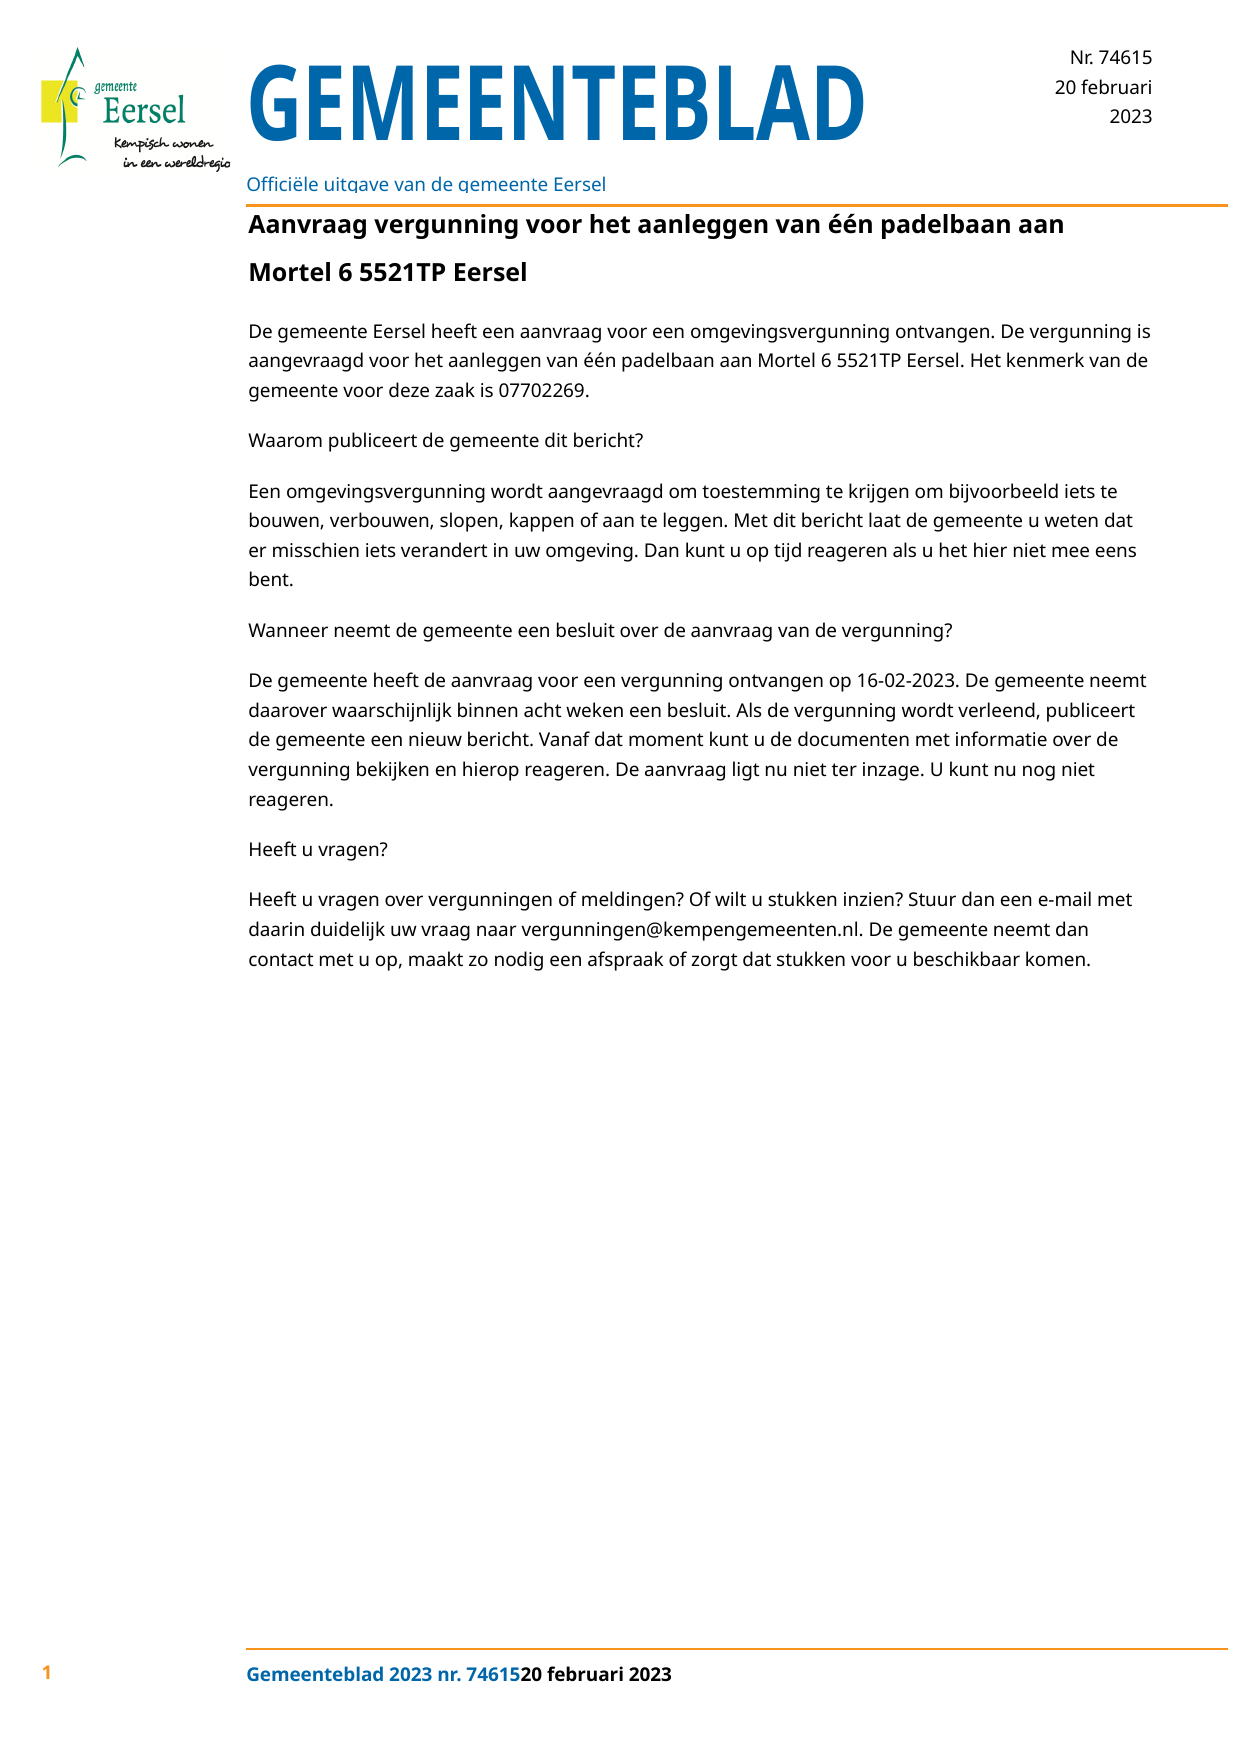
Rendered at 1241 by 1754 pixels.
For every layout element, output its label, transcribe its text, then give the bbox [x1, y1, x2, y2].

text Een omgevingsvergunning wordt aangevraagd om toestemming te krijgen om bijvoorbeeld iets te bouwen, verbouwen, slopen, kappen of aan te leggen. Met dit bericht laat de gemeente u weten dat er misschien iets verandert in uw omgeving. Dan kunt u op tijd reageren als u het hier niet mee eens bent. [248, 478, 1152, 592]
picture [41, 47, 231, 172]
text De gemeente Eersel heeft een aanvraag voor een omgevingsvergunning ontvangen. De vergunning is aangevraagd voor het aanleggen van één padelbaan aan Mortel 6 5521TP Eersel. Het kenmerk van de gemeente voor deze zaak is 07702269. [248, 318, 1152, 403]
text Heeft u vragen over vergunningen of meldingen? Of wilt u stukken inzien? Stuur dan een e-mail met daarin duidelijk uw vraag naar vergunningen@kempengemeenten.nl. De gemeente neemt dan contact met u op, maakt zo nodig een afspraak of zorgt dat stukken voor u beschikbaar komen. [248, 887, 1152, 972]
text De gemeente heeft de aanvraag voor een vergunning ontvangen op 16-02-2023. De gemeente neemt daarover waarschijnlijk binnen acht weken een besluit. Als de vergunning wordt verleend, publiceert de gemeente een nieuw bericht. Vanaf dat moment kunt u de documenten met informatie over de vergunning bekijken en hierop reageren. De aanvraag ligt nu niet ter inzage. U kunt nu nog niet reageren. [248, 667, 1152, 812]
text Aanvraag vergunning voor het aanleggen van één padelbaan aan Mortel 6 5521TP Eersel [248, 207, 1152, 288]
text Waarom publiceert de gemeente dit bericht? [248, 427, 1152, 453]
text Wanneer neemt de gemeente een besluit over de aanvraag van de vergunning? [248, 617, 1152, 643]
text Heeft u vragen? [248, 836, 1152, 862]
